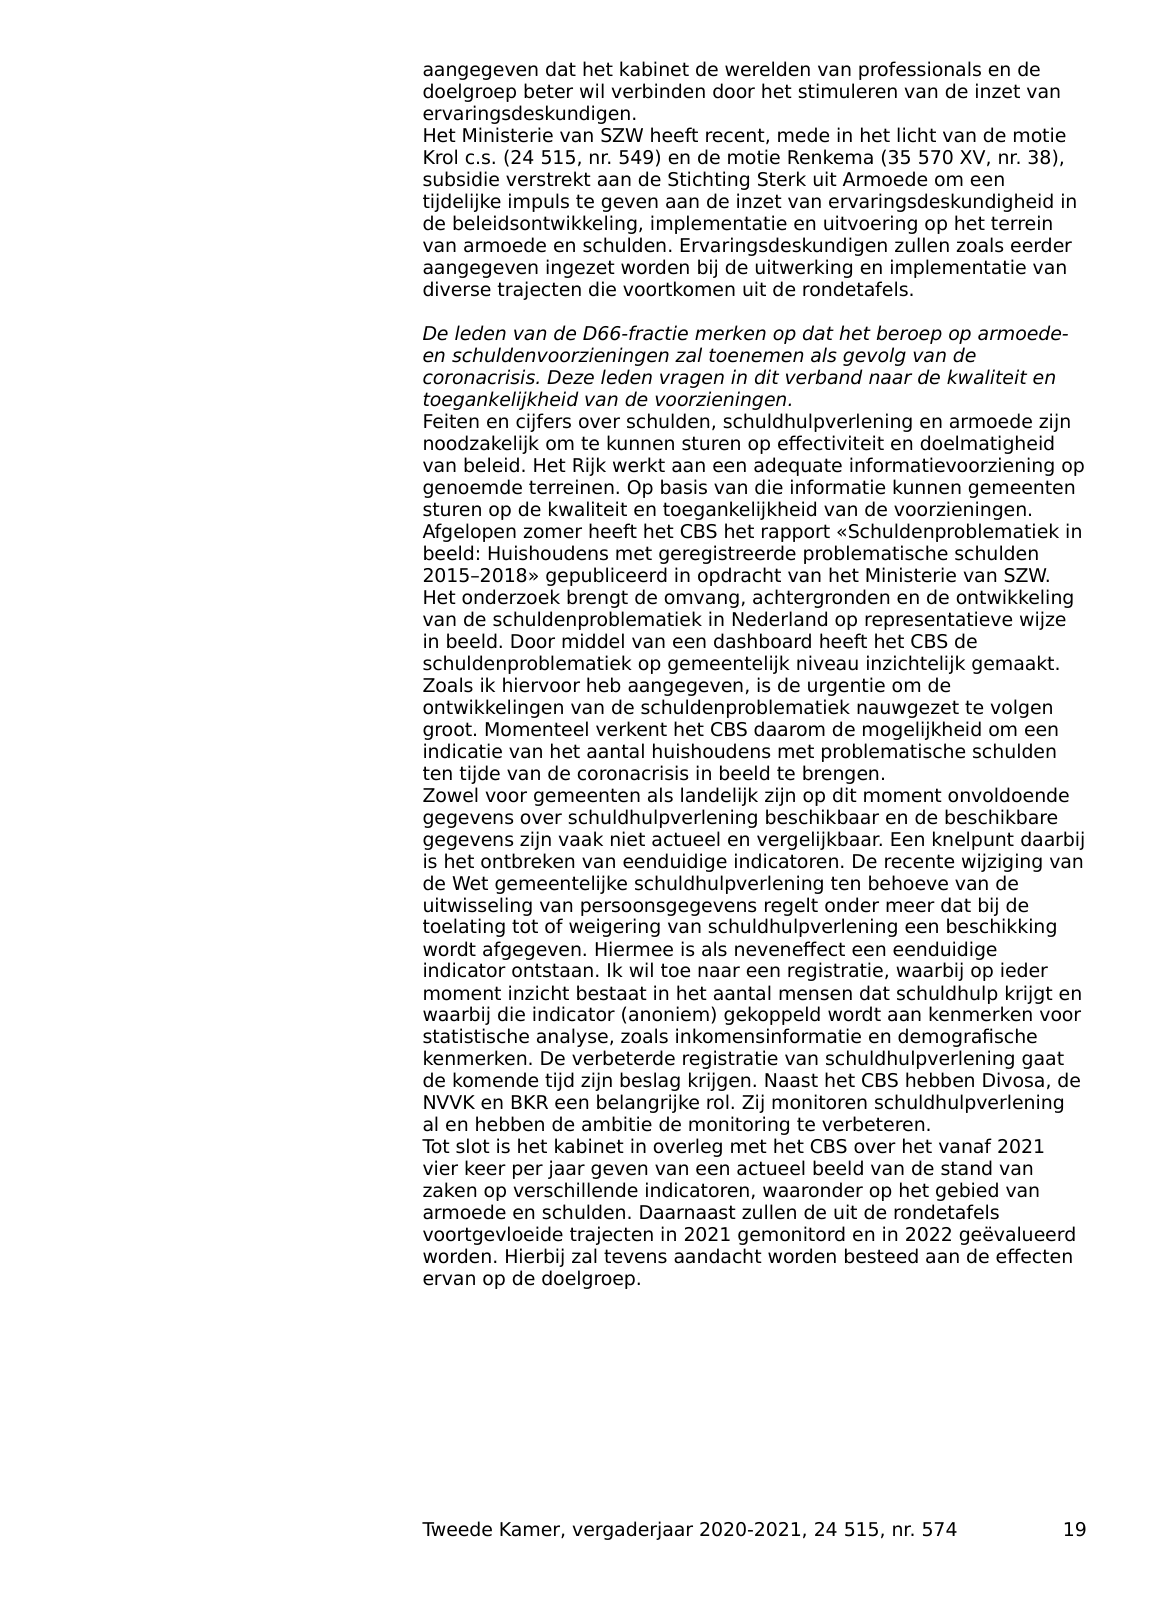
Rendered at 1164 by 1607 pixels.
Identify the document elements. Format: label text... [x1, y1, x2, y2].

text Het Ministerie van SZW heeft recent, mede in het licht van de motie Krol c.s. (24 515, nr. 549) en de motie Renkema (35 570 XV, nr. 38), subsidie verstrekt aan de Stichting Sterk uit Armoede om een tijdelijke impuls te geven aan de inzet van ervaringsdeskundigheid in de beleidsontwikkeling, implementatie en uitvoering op het terrein van armoede en schulden. Ervaringsdeskundigen zullen zoals eerder aangegeven ingezet worden bij de uitwerking en implementatie van diverse trajecten die voortkomen uit de rondetafels. [422, 125, 1087, 301]
text Zoals ik hiervoor heb aangegeven, is de urgentie om de ontwikkelingen van de schuldenproblematiek nauwgezet te volgen groot. Momenteel verkent het CBS daarom de mogelijkheid om een indicatie van het aantal huishoudens met problematische schulden ten tijde van de coronacrisis in beeld te brengen. [422, 675, 1087, 784]
text Afgelopen zomer heeft het CBS het rapport «Schuldenproblematiek in beeld: Huishoudens met geregistreerde problematische schulden 2015–2018» gepubliceerd in opdracht van het Ministerie van SZW. Het onderzoek brengt de omvang, achtergronden en de ontwikkeling van de schuldenproblematiek in Nederland op representatieve wijze in beeld. Door middel van een dashboard heeft het CBS de schuldenproblematiek op gemeentelijk niveau inzichtelijk gemaakt. [422, 521, 1087, 675]
text Tot slot is het kabinet in overleg met het CBS over het vanaf 2021 vier keer per jaar geven van een actueel beeld van de stand van zaken op verschillende indicatoren, waaronder op het gebied van armoede en schulden. Daarnaast zullen de uit de rondetafels voortgevloeide trajecten in 2021 gemonitord en in 2022 geëvalueerd worden. Hierbij zal tevens aandacht worden besteed aan de effecten ervan op de doelgroep. [422, 1136, 1087, 1290]
text De leden van de D66-fractie merken op dat het beroep op armoede- en schuldenvoorzieningen zal toenemen als gevolg van de coronacrisis. Deze leden vragen in dit verband naar de kwaliteit en toegankelijkheid van de voorzieningen. [422, 323, 1087, 411]
text Feiten en cijfers over schulden, schuldhulpverlening en armoede zijn noodzakelijk om te kunnen sturen op effectiviteit en doelmatigheid van beleid. Het Rijk werkt aan een adequate informatievoorziening op genoemde terreinen. Op basis van die informatie kunnen gemeenten sturen op de kwaliteit en toegankelijkheid van de voorzieningen. [422, 411, 1087, 521]
text Zowel voor gemeenten als landelijk zijn op dit moment onvoldoende gegevens over schuldhulpverlening beschikbaar en de beschikbare gegevens zijn vaak niet actueel en vergelijkbaar. Een knelpunt daarbij is het ontbreken van eenduidige indicatoren. De recente wijziging van de Wet gemeentelijke schuldhulpverlening ten behoeve van de uitwisseling van persoonsgegevens regelt onder meer dat bij de toelating tot of weigering van schuldhulpverlening een beschikking wordt afgegeven. Hiermee is als neveneffect een eenduidige indicator ontstaan. Ik wil toe naar een registratie, waarbij op ieder moment inzicht bestaat in het aantal mensen dat schuldhulp krijgt en waarbij die indicator (anoniem) gekoppeld wordt aan kenmerken voor statistische analyse, zoals inkomensinformatie en demografische kenmerken. De verbeterde registratie van schuldhulpverlening gaat de komende tijd zijn beslag krijgen. Naast het CBS hebben Divosa, de NVVK en BKR een belangrijke rol. Zij monitoren schuldhulpverlening al en hebben de ambitie de monitoring te verbeteren. [422, 784, 1087, 1136]
text aangegeven dat het kabinet de werelden van professionals en de doelgroep beter wil verbinden door het stimuleren van de inzet van ervaringsdeskundigen. [422, 59, 1087, 125]
